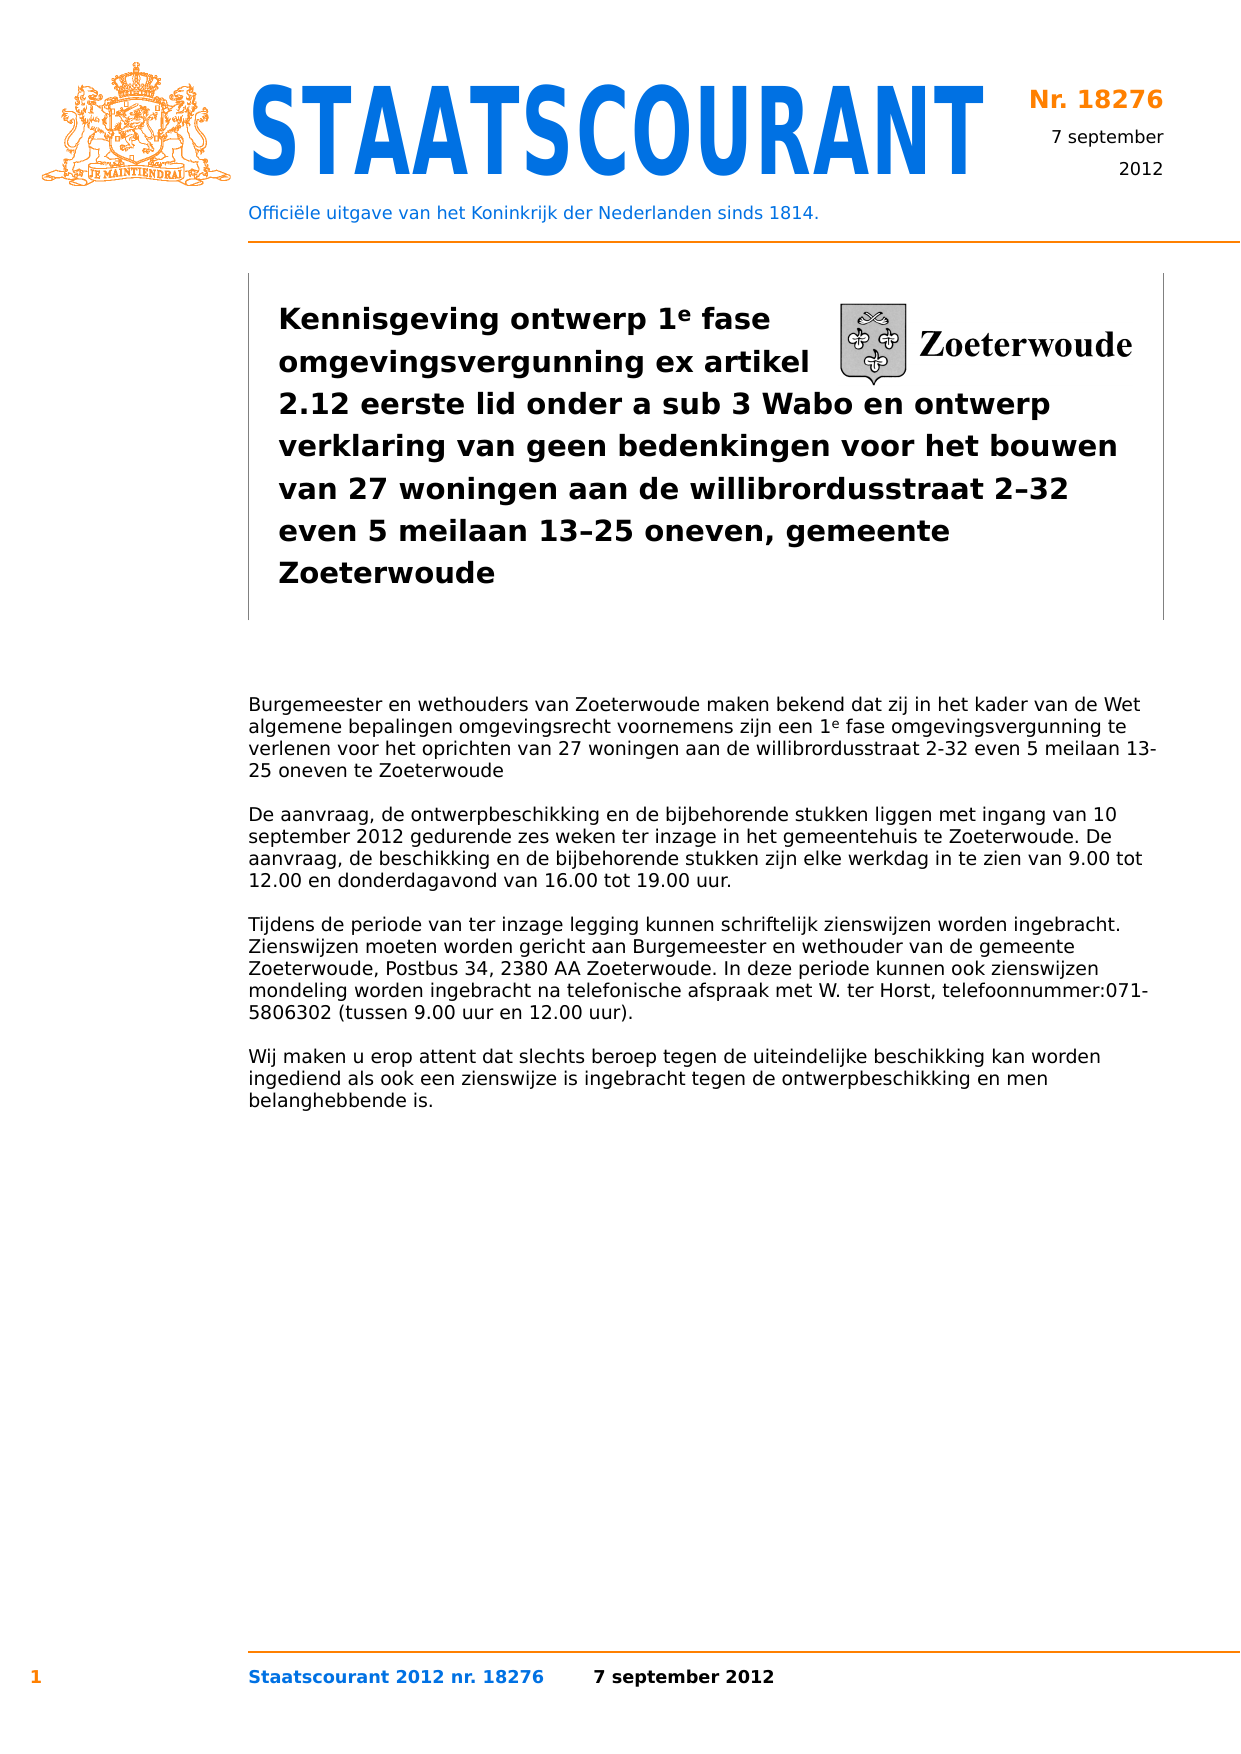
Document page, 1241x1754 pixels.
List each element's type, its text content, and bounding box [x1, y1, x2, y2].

picture [41, 62, 231, 186]
table_cell Officiële uitgave van het Koninkrijk der Nederlanden sinds 1814. [248, 203, 1240, 241]
text Wij maken u erop attent dat slechts beroep tegen de uiteindelijke beschikking kan worden ingediend als ook een zienswijze is ingebracht tegen de ontwerpbeschikking en men belanghebbende is. [248, 1046, 1163, 1112]
table_header STAATSCOURANT [248, 62, 998, 203]
table_cell 2012 [998, 153, 1240, 203]
table_header Nr. 18276 [998, 62, 1240, 121]
table_cell 7 september [998, 121, 1240, 153]
text Burgemeester en wethouders van Zoeterwoude maken bekend dat zij in het kader van de Wet algemene bepalingen omgevingsrecht voornemens zijn een 1e fase omgevingsvergunning te verlenen voor het oprichten van 27 woningen aan de willibrordusstraat 2-32 even 5 meilaan 13-25 oneven te Zoeterwoude [248, 694, 1163, 782]
subtitle Kennisgeving ontwerp 1e fase omgevingsvergunning ex artikel 2.12 eerste lid onder a sub 3 Wabo en ontwerp verklaring van geen bedenkingen voor het bouwen van 27 woningen aan de willibrordusstraat 2–32 even 5 meilaan 13–25 oneven, gemeente Zoeterwoude [249, 273, 1163, 620]
table_header [25, 62, 248, 241]
text Tijdens de periode van ter inzage legging kunnen schriftelijk zienswijzen worden ingebracht. Zienswijzen moeten worden gericht aan Burgemeester en wethouder van de gemeente Zoeterwoude, Postbus 34, 2380 AA Zoeterwoude. In deze periode kunnen ook zienswijzen mondeling worden ingebracht na telefonische afspraak met W. ter Horst, telefoonnummer:071-5806302 (tussen 9.00 uur en 12.00 uur). [248, 914, 1163, 1024]
text De aanvraag, de ontwerpbeschikking en de bijbehorende stukken liggen met ingang van 10 september 2012 gedurende zes weken ter inzage in het gemeentehuis te Zoeterwoude. De aanvraag, de beschikking en de bijbehorende stukken zijn elke werkdag in te zien van 9.00 tot 12.00 en donderdagavond van 16.00 tot 19.00 uur. [248, 804, 1163, 892]
picture [838, 302, 1134, 386]
